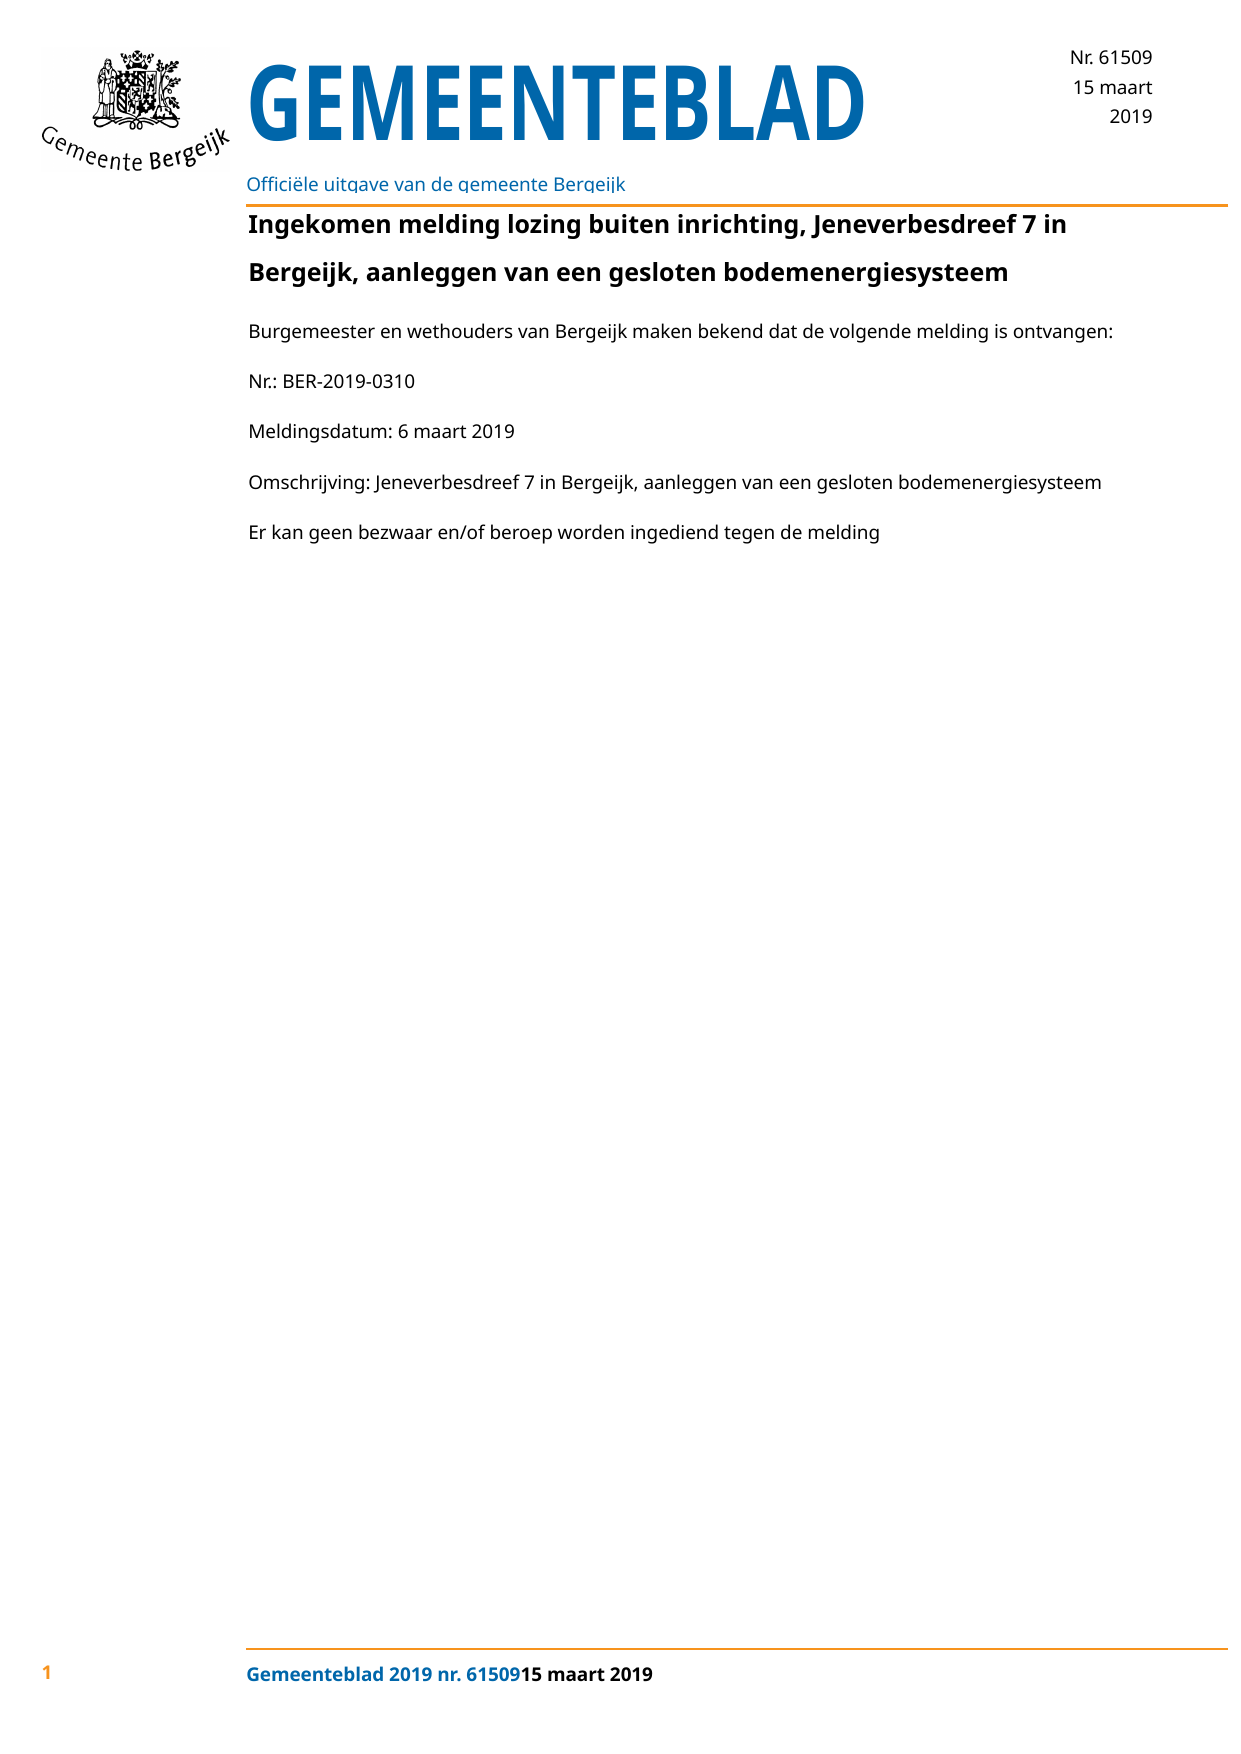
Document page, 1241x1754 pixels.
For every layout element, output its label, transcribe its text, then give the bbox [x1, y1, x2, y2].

picture [41, 47, 231, 172]
text Er kan geen bezwaar en/of beroep worden ingediend tegen de melding [248, 519, 1152, 545]
text Omschrijving: Jeneverbesdreef 7 in Bergeijk, aanleggen van een gesloten bodemenergiesysteem [248, 469, 1152, 495]
text Nr.: BER-2019-0310 [248, 368, 1152, 394]
text Meldingsdatum: 6 maart 2019 [248, 419, 1152, 444]
text Burgemeester en wethouders van Bergeijk maken bekend dat de volgende melding is ontvangen: [248, 318, 1152, 344]
text Ingekomen melding lozing buiten inrichting, Jeneverbesdreef 7 in Bergeijk, aanleggen van een gesloten bodemenergiesysteem [248, 207, 1152, 288]
